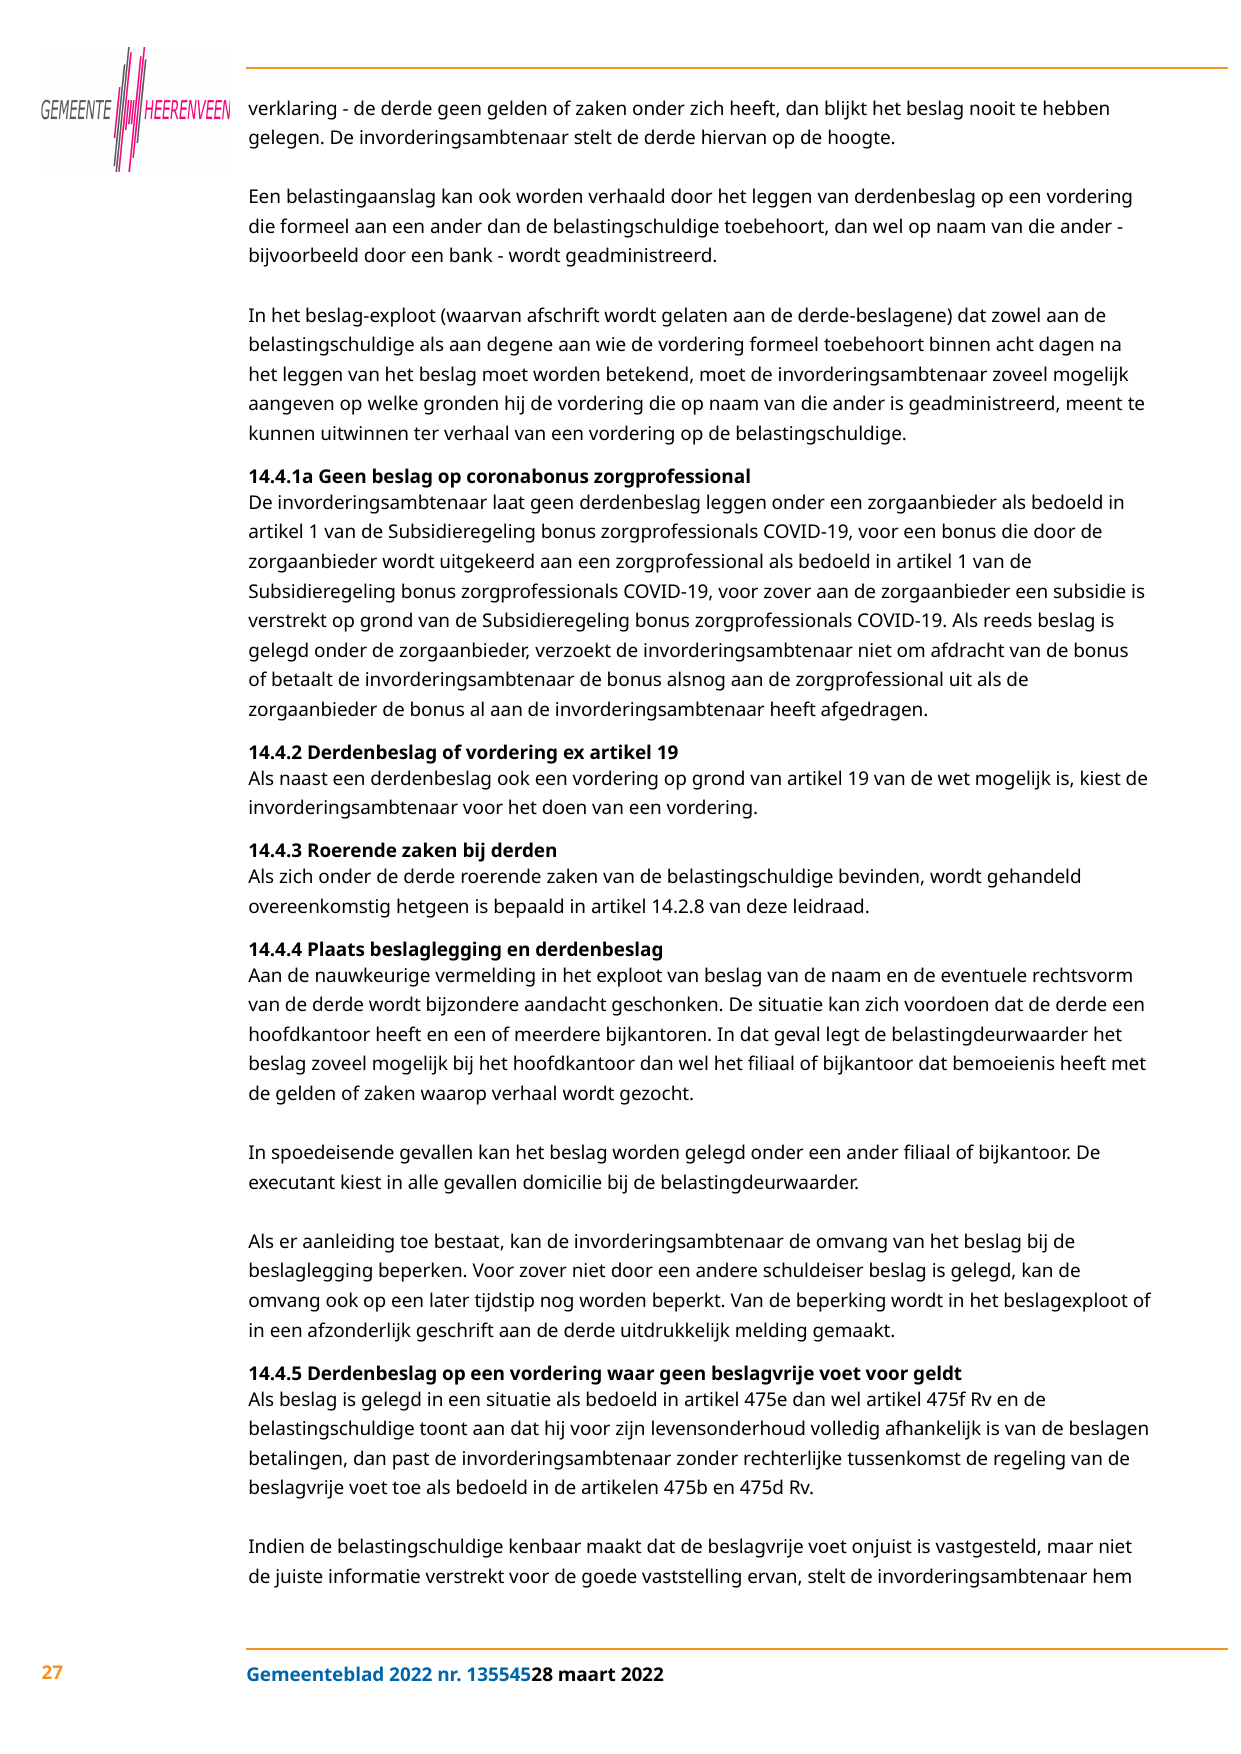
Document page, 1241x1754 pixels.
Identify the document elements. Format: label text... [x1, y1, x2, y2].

text Een belastingaanslag kan ook worden verhaald door het leggen van derdenbeslag op een vordering die formeel aan een ander dan de belastingschuldige toebehoort, dan wel op naam van die ander - bijvoorbeeld door een bank - wordt geadministreerd. [248, 183, 1152, 268]
text In spoedeisende gevallen kan het beslag worden gelegd onder een ander filiaal of bijkantoor. De executant kiest in alle gevallen domicilie bij de belastingdeurwaarder. [248, 1139, 1152, 1195]
text Indien de belastingschuldige kenbaar maakt dat de beslagvrije voet onjuist is vastgesteld, maar niet de juiste informatie verstrekt voor de goede vaststelling ervan, stelt de invorderingsambtenaar hem [248, 1534, 1152, 1589]
text Als naast een derdenbeslag ook een vordering op grond van artikel 19 van de wet mogelijk is, kiest de invorderingsambtenaar voor het doen van een vordering. [248, 765, 1152, 820]
text Als zich onder de derde roerende zaken van de belastingschuldige bevinden, wordt gehandeld overeenkomstig hetgeen is bepaald in artikel 14.2.8 van deze leidraad. [248, 863, 1152, 919]
text In het beslag-exploot (waarvan afschrift wordt gelaten aan de derde-beslagene) dat zowel aan de belastingschuldige als aan degene aan wie de vordering formeel toebehoort binnen acht dagen na het leggen van het beslag moet worden betekend, moet de invorderingsambtenaar zoveel mogelijk aangeven op welke gronden hij de vordering die op naam van die ander is geadministreerd, meent te kunnen uitwinnen ter verhaal van een vordering op de belastingschuldige. [248, 302, 1152, 446]
text De invorderingsambtenaar laat geen derdenbeslag leggen onder een zorgaanbieder als bedoeld in artikel 1 van de Subsidieregeling bonus zorgprofessionals COVID-19, voor een bonus die door de zorgaanbieder wordt uitgekeerd aan een zorgprofessional als bedoeld in artikel 1 van de Subsidieregeling bonus zorgprofessionals COVID-19, voor zover aan de zorgaanbieder een subsidie is verstrekt op grond van de Subsidieregeling bonus zorgprofessionals COVID-19. Als reeds beslag is gelegd onder de zorgaanbieder, verzoekt de invorderingsambtenaar niet om afdracht van de bonus of betaalt de invorderingsambtenaar de bonus alsnog aan de zorgprofessional uit als de zorgaanbieder de bonus al aan de invorderingsambtenaar heeft afgedragen. [248, 489, 1152, 722]
text Als beslag is gelegd in een situatie als bedoeld in artikel 475e dan wel artikel 475f Rv en de belastingschuldige toont aan dat hij voor zijn levensonderhoud volledig afhankelijk is van de beslagen betalingen, dan past de invorderingsambtenaar zonder rechterlijke tussenkomst de regeling van de beslagvrije voet toe als bedoeld in de artikelen 475b en 475d Rv. [248, 1386, 1152, 1500]
text 14.4.2 Derdenbeslag of vordering ex artikel 19 [248, 739, 1152, 765]
text Als er aanleiding toe bestaat, kan de invorderingsambtenaar de omvang van het beslag bij de beslaglegging beperken. Voor zover niet door een andere schuldeiser beslag is gelegd, kan de omvang ook op een later tijdstip nog worden beperkt. Van de beperking wordt in het beslagexploot of in een afzonderlijk geschrift aan de derde uitdrukkelijk melding gemaakt. [248, 1228, 1152, 1343]
picture [41, 47, 231, 172]
text verklaring - de derde geen gelden of zaken onder zich heeft, dan blijkt het beslag nooit te hebben gelegen. De invorderingsambtenaar stelt de derde hiervan op de hoogte. [248, 95, 1152, 150]
text 14.4.3 Roerende zaken bij derden [248, 838, 1152, 863]
text 14.4.4 Plaats beslaglegging en derdenbeslag [248, 936, 1152, 962]
text 14.4.5 Derdenbeslag op een vordering waar geen beslagvrije voet voor geldt [248, 1360, 1152, 1386]
text 14.4.1a Geen beslag op coronabonus zorgprofessional [248, 463, 1152, 489]
text Aan de nauwkeurige vermelding in het exploot van beslag van de naam en de eventuele rechtsvorm van de derde wordt bijzondere aandacht geschonken. De situatie kan zich voordoen dat de derde een hoofdkantoor heeft en een of meerdere bijkantoren. In dat geval legt de belastingdeurwaarder het beslag zoveel mogelijk bij het hoofdkantoor dan wel het filiaal of bijkantoor dat bemoeienis heeft met de gelden of zaken waarop verhaal wordt gezocht. [248, 962, 1152, 1106]
